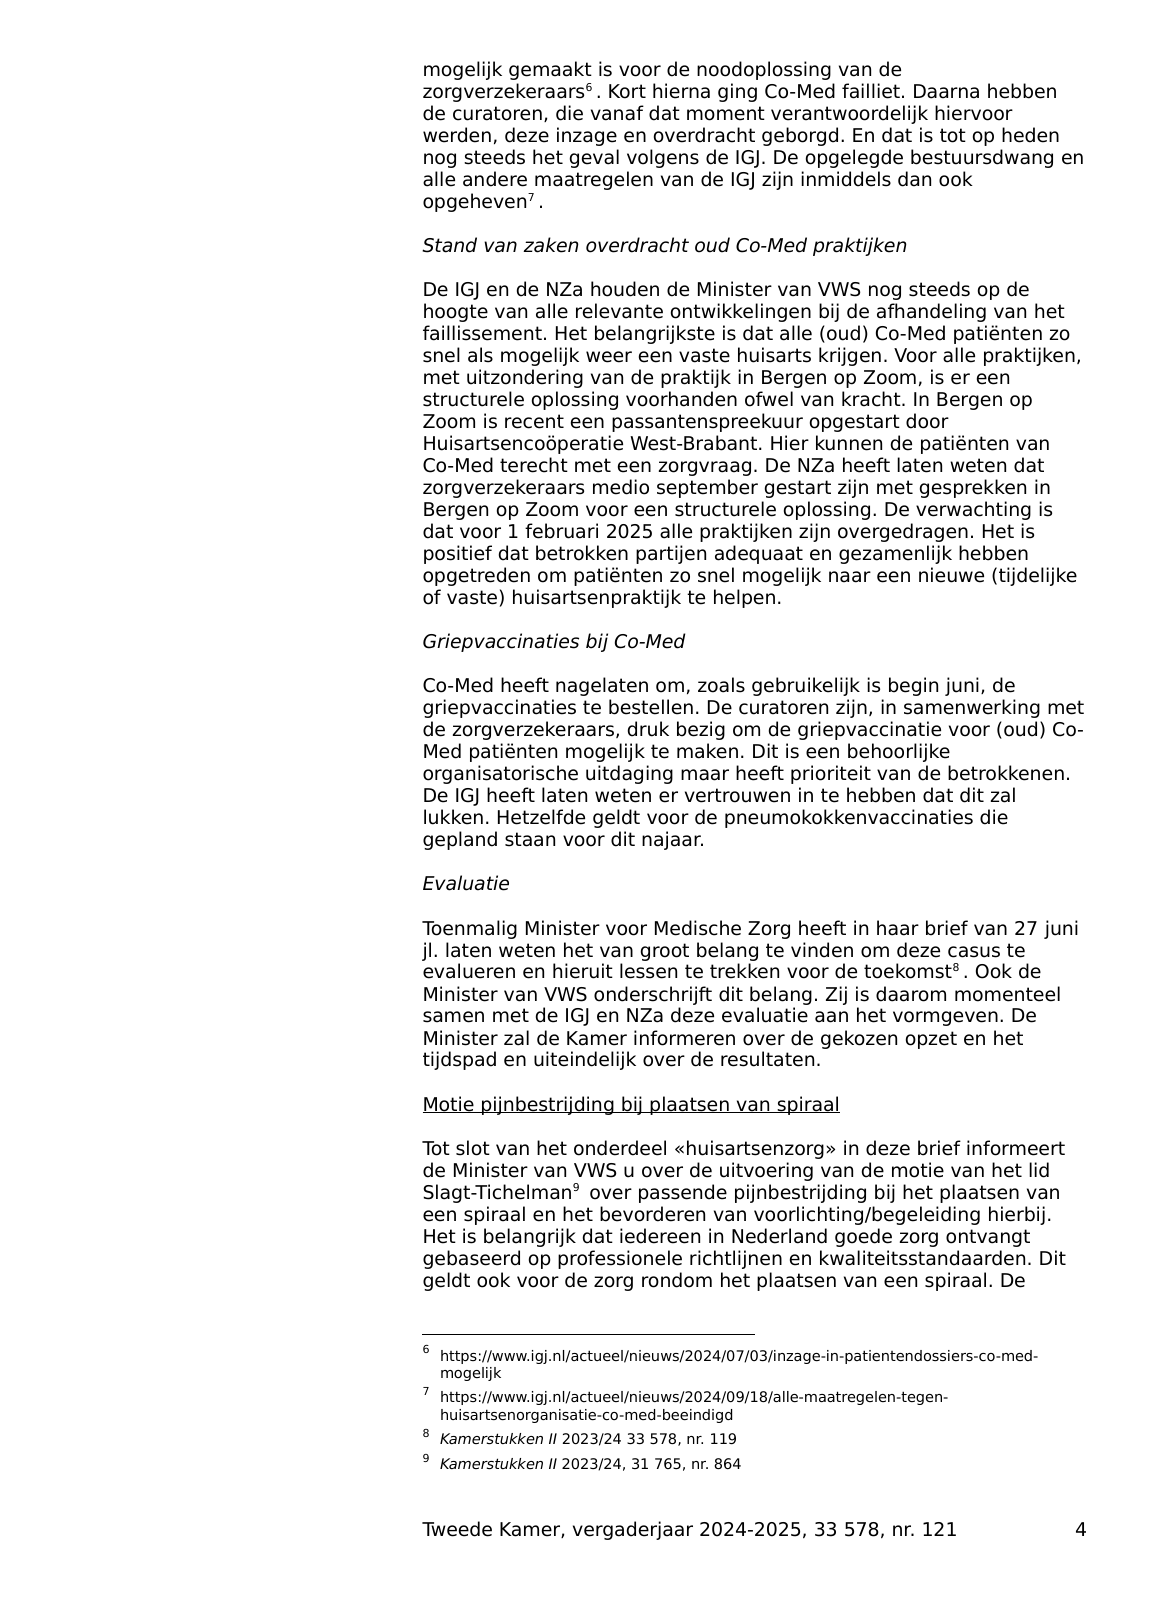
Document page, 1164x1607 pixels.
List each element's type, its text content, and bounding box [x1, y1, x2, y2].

text Tot slot van het onderdeel «huisartsenzorg» in deze brief informeert de Minister van VWS u over de uitvoering van de motie van het lid Slagt-Tichelman over passende pijnbestrijding bij het plaatsen van een spiraal en het bevorderen van voorlichting/begeleiding hierbij. Het is belangrijk dat iedereen in Nederland goede zorg ontvangt gebaseerd op professionele richtlijnen en kwaliteitsstandaarden. Dit geldt ook voor de zorg rondom het plaatsen van een spiraal. De [422, 1138, 1087, 1292]
subtitle Stand van zaken overdracht oud Co-Med praktijken [422, 235, 1087, 257]
subtitle Evaluatie [422, 873, 1087, 895]
text De IGJ en de NZa houden de Minister van VWS nog steeds op de hoogte van alle relevante ontwikkelingen bij de afhandeling van het faillissement. Het belangrijkste is dat alle (oud) Co-Med patiënten zo snel als mogelijk weer een vaste huisarts krijgen. Voor alle praktijken, met uitzondering van de praktijk in Bergen op Zoom, is er een structurele oplossing voorhanden ofwel van kracht. In Bergen op Zoom is recent een passantenspreekuur opgestart door Huisartsencoöperatie West-Brabant. Hier kunnen de patiënten van Co-Med terecht met een zorgvraag. De NZa heeft laten weten dat zorgverzekeraars medio september gestart zijn met gesprekken in Bergen op Zoom voor een structurele oplossing. De verwachting is dat voor 1 februari 2025 alle praktijken zijn overgedragen. Het is positief dat betrokken partijen adequaat en gezamenlijk hebben opgetreden om patiënten zo snel mogelijk naar een nieuwe (tijdelijke of vaste) huisartsenpraktijk te helpen. [422, 279, 1087, 609]
text Toenmalig Minister voor Medische Zorg heeft in haar brief van 27 juni jl. laten weten het van groot belang te vinden om deze casus te evalueren en hieruit lessen te trekken voor de toekomst. Ook de Minister van VWS onderschrijft dit belang. Zij is daarom momenteel samen met de IGJ en NZa deze evaluatie aan het vormgeven. De Minister zal de Kamer informeren over de gekozen opzet en het tijdspad en uiteindelijk over de resultaten. [422, 917, 1087, 1071]
text Kamerstukken II 2023/24 33 578, nr. 119 [422, 1427, 1087, 1449]
text Kamerstukken II 2023/24, 31 765, nr. 864 [422, 1452, 1087, 1474]
text https://www.igj.nl/actueel/nieuws/2024/09/18/alle-maatregelen-tegen-huisartsenorganisatie-co-med-beeindigd [422, 1385, 1087, 1424]
subtitle Motie pijnbestrijding bij plaatsen van spiraal [422, 1093, 1087, 1116]
text Co-Med heeft nagelaten om, zoals gebruikelijk is begin juni, de griepvaccinaties te bestellen. De curatoren zijn, in samenwerking met de zorgverzekeraars, druk bezig om de griepvaccinatie voor (oud) Co-Med patiënten mogelijk te maken. Dit is een behoorlijke organisatorische uitdaging maar heeft prioriteit van de betrokkenen. De IGJ heeft laten weten er vertrouwen in te hebben dat dit zal lukken. Hetzelfde geldt voor de pneumokokkenvaccinaties die gepland staan voor dit najaar. [422, 675, 1087, 851]
text mogelijk gemaakt is voor de noodoplossing van de zorgverzekeraars. Kort hierna ging Co-Med failliet. Daarna hebben de curatoren, die vanaf dat moment verantwoordelijk hiervoor werden, deze inzage en overdracht geborgd. En dat is tot op heden nog steeds het geval volgens de IGJ. De opgelegde bestuursdwang en alle andere maatregelen van de IGJ zijn inmiddels dan ook opgeheven. [422, 59, 1087, 213]
subtitle Griepvaccinaties bij Co-Med [422, 631, 1087, 653]
text https://www.igj.nl/actueel/nieuws/2024/07/03/inzage-in-patientendossiers-co-med-mogelijk [422, 1343, 1087, 1382]
